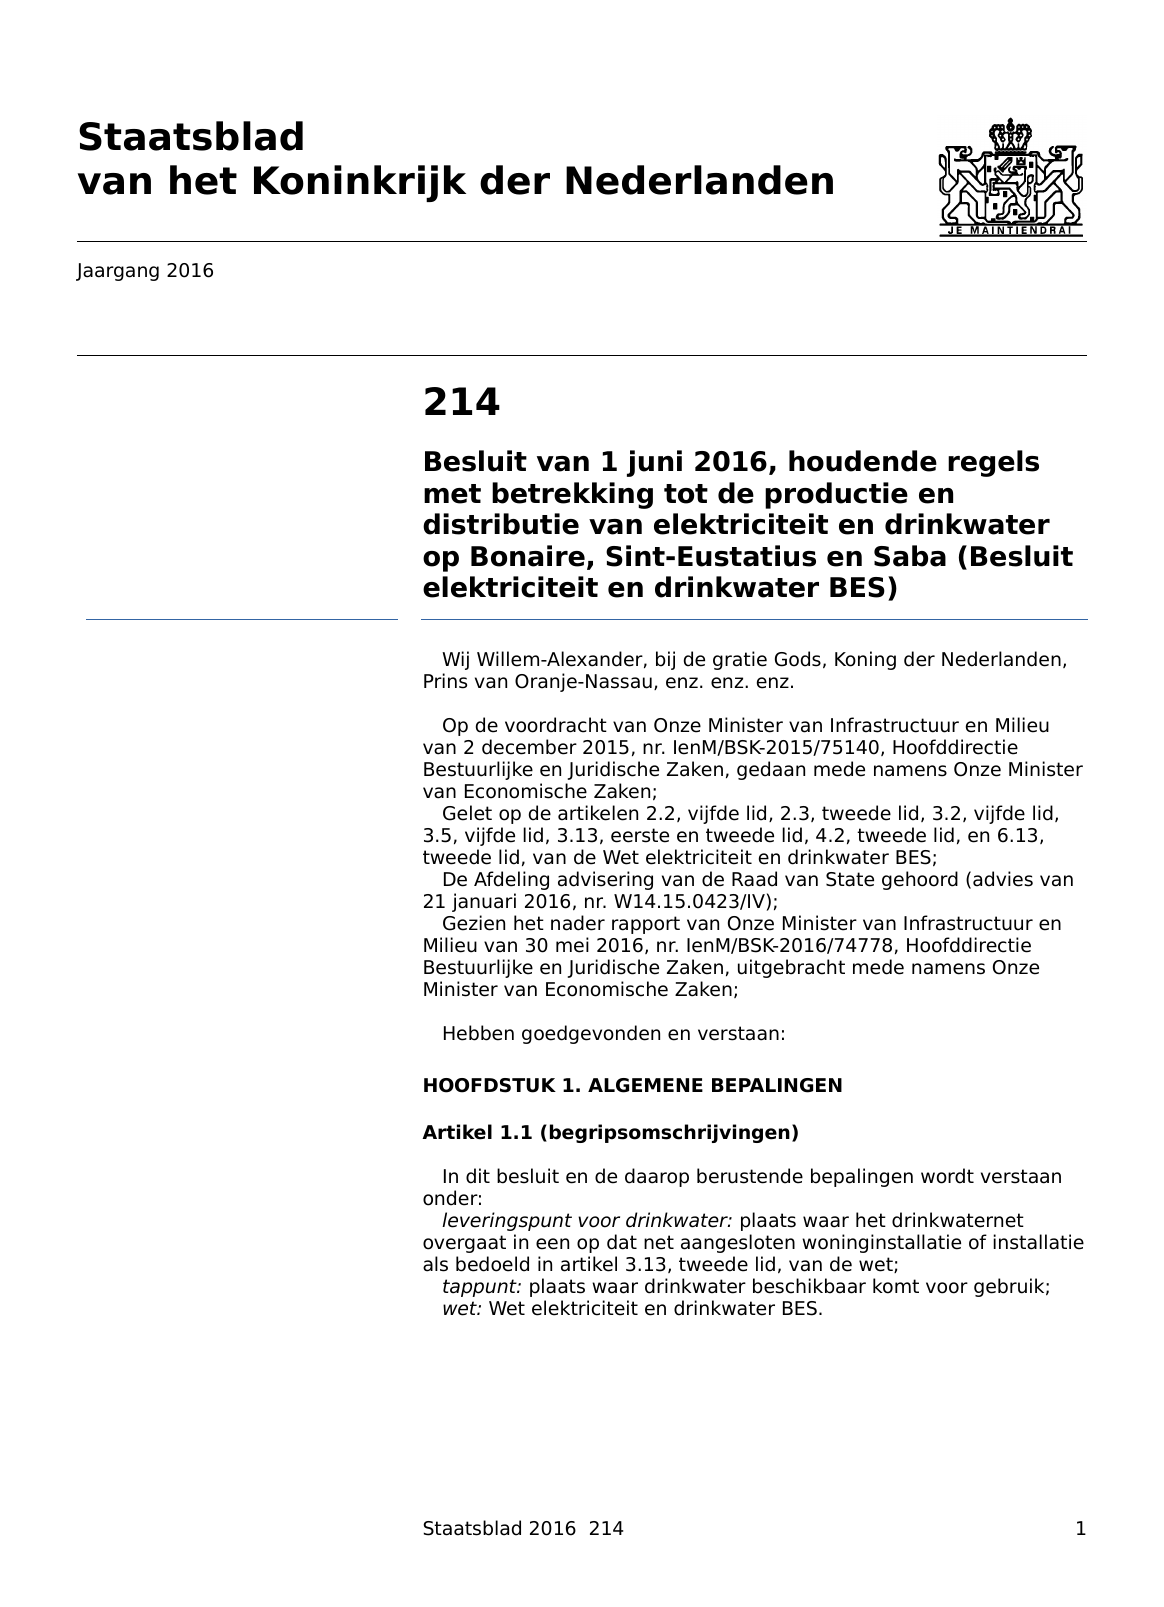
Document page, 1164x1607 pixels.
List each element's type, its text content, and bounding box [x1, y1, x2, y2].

picture [936, 115, 1087, 240]
text Hebben goedgevonden en verstaan: [422, 1023, 1087, 1045]
text Gezien het nader rapport van Onze Minister van Infrastructuur en Milieu van 30 mei 2016, nr. IenM/BSK-2016/74778, Hoofddirectie Bestuurlijke en Juridische Zaken, uitgebracht mede namens Onze Minister van Economische Zaken; [422, 913, 1087, 1001]
subtitle 214 [422, 381, 1087, 424]
text wet: Wet elektriciteit en drinkwater BES. [422, 1298, 1087, 1320]
text tappunt: plaats waar drinkwater beschikbaar komt voor gebruik; [422, 1276, 1087, 1298]
table_cell Jaargang 2016 [77, 242, 1087, 355]
text In dit besluit en de daarop berustende bepalingen wordt verstaan onder: [422, 1166, 1087, 1210]
table_header [886, 100, 1087, 241]
text leveringspunt voor drinkwater: plaats waar het drinkwaternet overgaat in een op dat net aangesloten woninginstallatie of installatie als bedoeld in artikel 3.13, tweede lid, van de wet; [422, 1210, 1087, 1276]
text Op de voordracht van Onze Minister van Infrastructuur en Milieu van 2 december 2015, nr. IenM/BSK-2015/75140, Hoofddirectie Bestuurlijke en Juridische Zaken, gedaan mede namens Onze Minister van Economische Zaken; [422, 715, 1087, 803]
subtitle HOOFDSTUK 1. ALGEMENE BEPALINGEN [422, 1075, 1087, 1097]
table_header Staatsblad van het Koninkrijk der Nederlanden [77, 100, 886, 241]
text Wij Willem-Alexander, bij de gratie Gods, Koning der Nederlanden, Prins van Oranje-Nassau, enz. enz. enz. [422, 649, 1087, 693]
text Gelet op de artikelen 2.2, vijfde lid, 2.3, tweede lid, 3.2, vijfde lid, 3.5, vijfde lid, 3.13, eerste en tweede lid, 4.2, tweede lid, en 6.13, tweede lid, van de Wet elektriciteit en drinkwater BES; [422, 803, 1087, 869]
text De Afdeling advisering van de Raad van State gehoord (advies van 21 januari 2016, nr. W14.15.0423/IV); [422, 869, 1087, 913]
subtitle Artikel 1.1 (begripsomschrijvingen) [422, 1122, 1087, 1144]
text Besluit van 1 juni 2016, houdende regels met betrekking tot de productie en distributie van elektriciteit en drinkwater op Bonaire, Sint-Eustatius en Saba (Besluit elektriciteit en drinkwater BES) [422, 447, 1087, 604]
